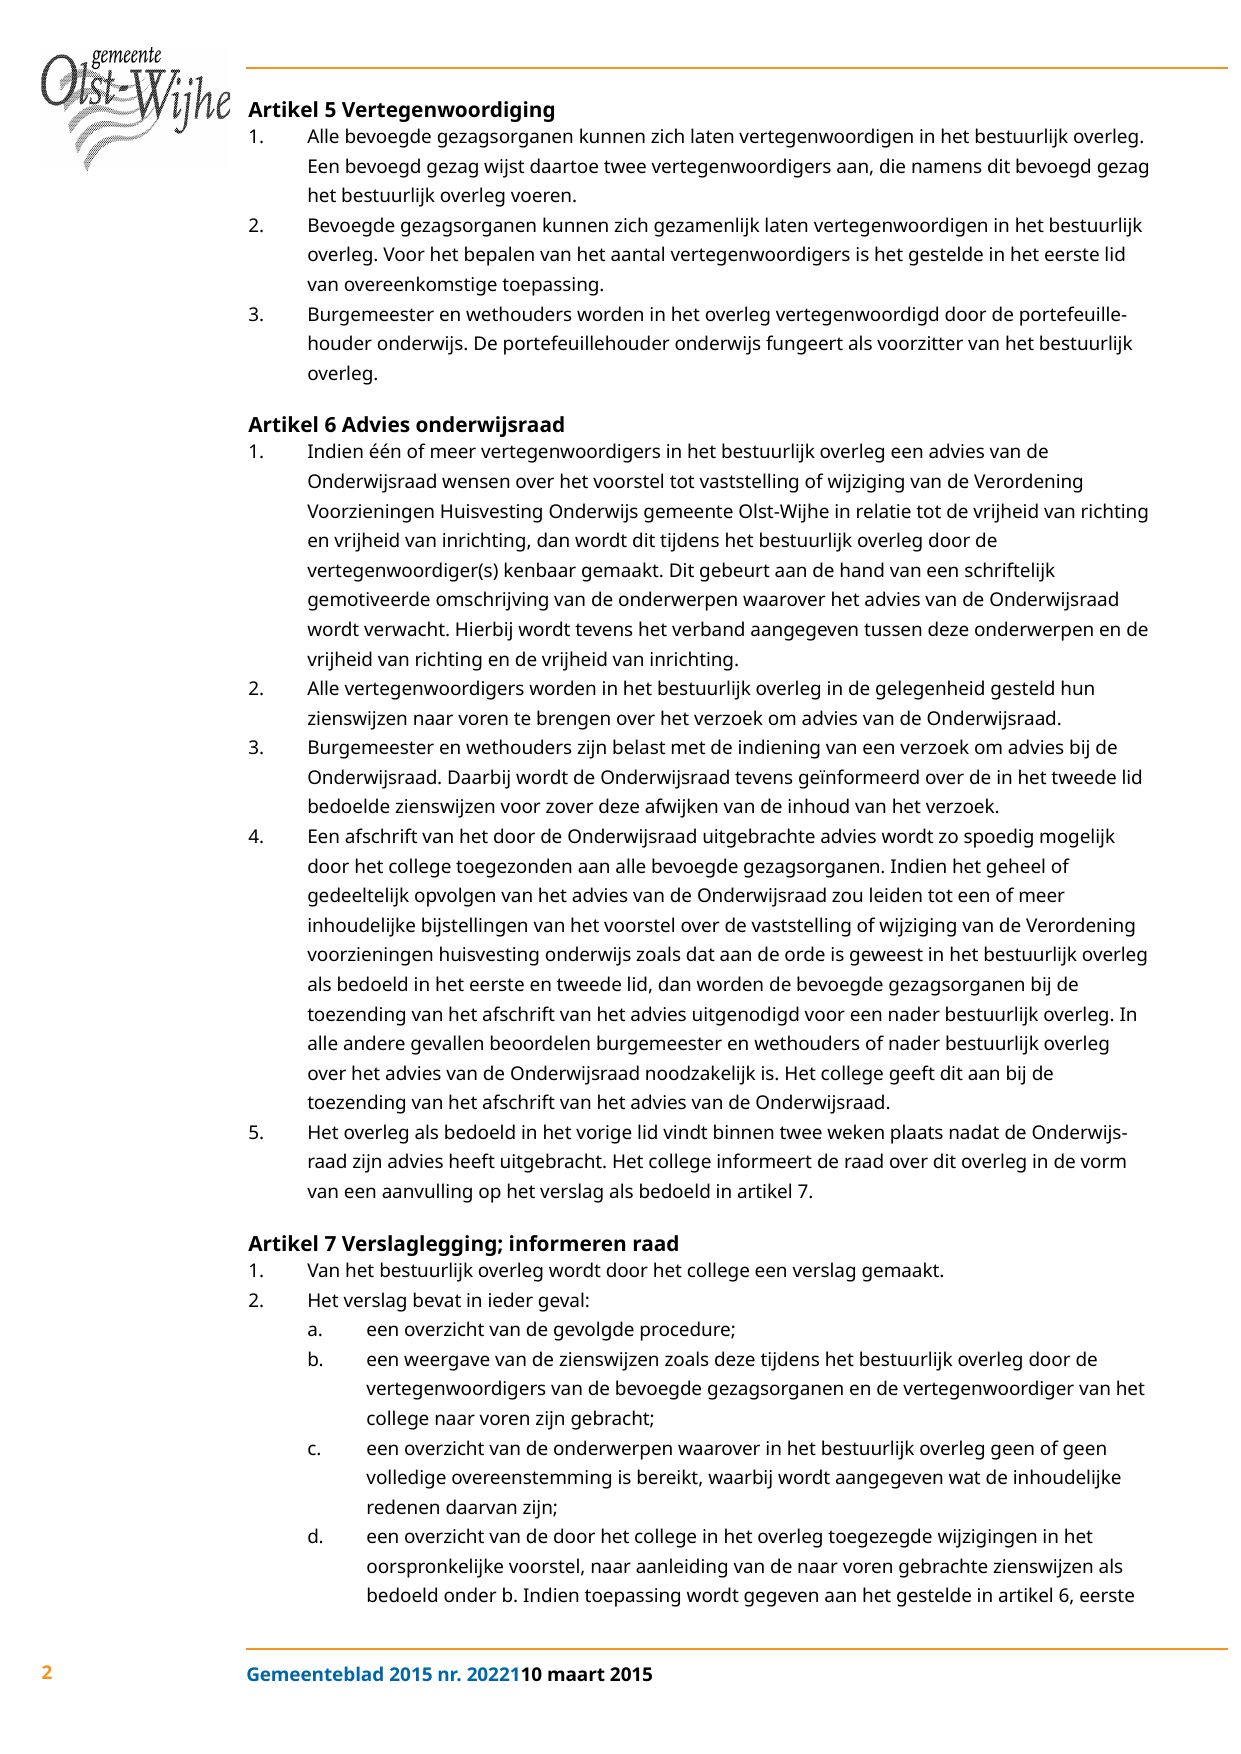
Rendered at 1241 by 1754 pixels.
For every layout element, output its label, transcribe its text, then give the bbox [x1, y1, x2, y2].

list Alle bevoegde gezagsorganen kunnen zich laten vertegenwoordigen in het bestuurlijk overleg. Een bevoegd gezag wijst daartoe twee vertegenwoordigers aan, die namens dit bevoegd gezag het bestuurlijk overleg voeren. [248, 123, 1152, 208]
list Het overleg als bedoeld in het vorige lid vindt binnen twee weken plaats nadat de Onderwijs-raad zijn advies heeft uitgebracht. Het college informeert de raad over dit overleg in de vorm van een aanvulling op het verslag als bedoeld in artikel 7. [248, 1119, 1152, 1204]
list Van het bestuurlijk overleg wordt door het college een verslag gemaakt. [248, 1257, 1152, 1283]
picture [41, 47, 231, 172]
list een weergave van de zienswijzen zoals deze tijdens het bestuurlijk overleg door de vertegenwoordigers van de bevoegde gezagsorganen en de vertegenwoordiger van het college naar voren zijn gebracht; [307, 1346, 1152, 1431]
text Artikel 5 Vertegenwoordiging [248, 95, 1152, 123]
list Een afschrift van het door de Onderwijsraad uitgebrachte advies wordt zo spoedig mogelijk door het college toegezonden aan alle bevoegde gezagsorganen. Indien het geheel of gedeeltelijk opvolgen van het advies van de Onderwijsraad zou leiden tot een of meer inhoudelijke bijstellingen van het voorstel over de vaststelling of wijziging van de Verordening voorzieningen huisvesting onderwijs zoals dat aan de orde is geweest in het bestuurlijk overleg als bedoeld in het eerste en tweede lid, dan worden de bevoegde gezagsorganen bij de toezending van het afschrift van het advies uitgenodigd voor een nader bestuurlijk overleg. In alle andere gevallen beoordelen burgemeester en wethouders of nader bestuurlijk overleg over het advies van de Onderwijsraad noodzakelijk is. Het college geeft dit aan bij de toezending van het afschrift van het advies van de Onderwijsraad. [248, 823, 1152, 1115]
list Burgemeester en wethouders zijn belast met de indiening van een verzoek om advies bij de Onderwijsraad. Daarbij wordt de Onderwijsraad tevens geïnformeerd over de in het tweede lid bedoelde zienswijzen voor zover deze afwijken van de inhoud van het verzoek. [248, 734, 1152, 819]
text Artikel 6 Advies onderwijsraad [248, 410, 1152, 439]
list een overzicht van de gevolgde procedure; [307, 1316, 1152, 1342]
list Het verslag bevat in ieder geval: [248, 1287, 1152, 1312]
list een overzicht van de door het college in het overleg toegezegde wijzigingen in het oorspronkelijke voorstel, naar aanleiding van de naar voren gebrachte zienswijzen als bedoeld onder b. Indien toepassing wordt gegeven aan het gestelde in artikel 6, eerste [307, 1523, 1152, 1608]
list Burgemeester en wethouders worden in het overleg vertegenwoordigd door de portefeuille-houder onderwijs. De portefeuillehouder onderwijs fungeert als voorzitter van het bestuurlijk overleg. [248, 301, 1152, 386]
list Bevoegde gezagsorganen kunnen zich gezamenlijk laten vertegenwoordigen in het bestuurlijk overleg. Voor het bepalen van het aantal vertegenwoordigers is het gestelde in het eerste lid van overeenkomstige toepassing. [248, 212, 1152, 297]
text Artikel 7 Verslaglegging; informeren raad [248, 1229, 1152, 1257]
list een overzicht van de onderwerpen waarover in het bestuurlijk overleg geen of geen volledige overeenstemming is bereikt, waarbij wordt aangegeven wat de inhoudelijke redenen daarvan zijn; [307, 1435, 1152, 1519]
list Alle vertegenwoordigers worden in het bestuurlijk overleg in de gelegenheid gesteld hun zienswijzen naar voren te brengen over het verzoek om advies van de Onderwijsraad. [248, 675, 1152, 731]
list Indien één of meer vertegenwoordigers in het bestuurlijk overleg een advies van de Onderwijsraad wensen over het voorstel tot vaststelling of wijziging van de Verordening Voorzieningen Huisvesting Onderwijs gemeente Olst-Wijhe in relatie tot de vrijheid van richting en vrijheid van inrichting, dan wordt dit tijdens het bestuurlijk overleg door de vertegenwoordiger(s) kenbaar gemaakt. Dit gebeurt aan de hand van een schriftelijk gemotiveerde omschrijving van de onderwerpen waarover het advies van de Onderwijsraad wordt verwacht. Hierbij wordt tevens het verband aangegeven tussen deze onderwerpen en de vrijheid van richting en de vrijheid van inrichting. [248, 439, 1152, 672]
